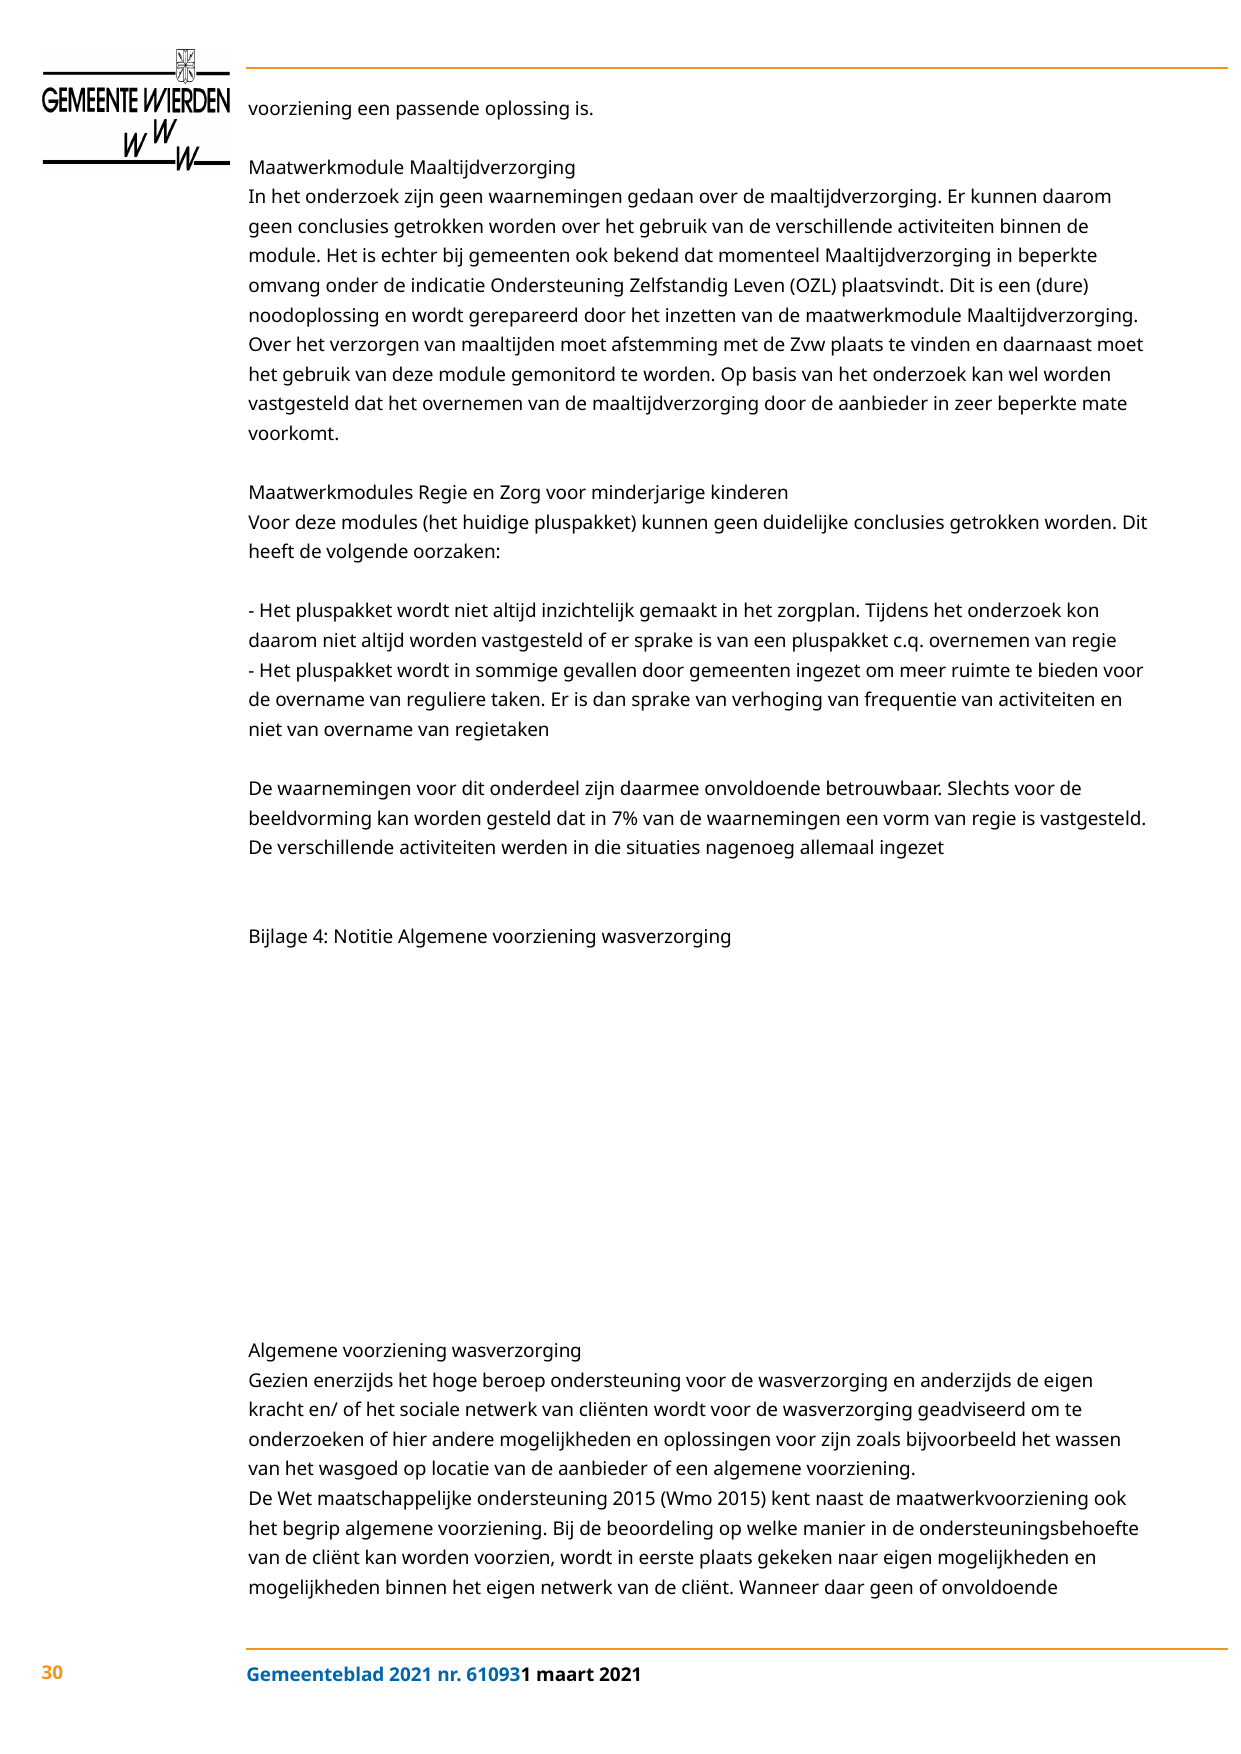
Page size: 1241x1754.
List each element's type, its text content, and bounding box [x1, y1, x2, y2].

text De Wet maatschappelijke ondersteuning 2015 (Wmo 2015) kent naast de maatwerkvoorziening ook het begrip algemene voorziening. Bij de beoordeling op welke manier in de ondersteuningsbehoefte van de cliënt kan worden voorzien, wordt in eerste plaats gekeken naar eigen mogelijkheden en mogelijkheden binnen het eigen netwerk van de cliënt. Wanneer daar geen of onvoldoende [248, 1485, 1152, 1600]
picture [41, 47, 231, 172]
text Bijlage 4: Notitie Algemene voorziening wasverzorging [248, 923, 1152, 949]
text De waarnemingen voor dit onderdeel zijn daarmee onvoldoende betrouwbaar. Slechts voor de beeldvorming kan worden gesteld dat in 7% van de waarnemingen een vorm van regie is vastgesteld. De verschillende activiteiten werden in die situaties nagenoeg allemaal ingezet [248, 775, 1152, 860]
text In het onderzoek zijn geen waarnemingen gedaan over de maaltijdverzorging. Er kunnen daarom geen conclusies getrokken worden over het gebruik van de verschillende activiteiten binnen de module. Het is echter bij gemeenten ook bekend dat momenteel Maaltijdverzorging in beperkte omvang onder de indicatie Ondersteuning Zelfstandig Leven (OZL) plaatsvindt. Dit is een (dure) noodoplossing en wordt gerepareerd door het inzetten van de maatwerkmodule Maaltijdverzorging. Over het verzorgen van maaltijden moet afstemming met de Zvw plaats te vinden en daarnaast moet het gebruik van deze module gemonitord te worden. Op basis van het onderzoek kan wel worden vastgesteld dat het overnemen van de maaltijdverzorging door de aanbieder in zeer beperkte mate voorkomt. [248, 183, 1152, 446]
text Maatwerkmodule Maaltijdverzorging [248, 154, 1152, 180]
text - Het pluspakket wordt niet altijd inzichtelijk gemaakt in het zorgplan. Tijdens het onderzoek kon daarom niet altijd worden vastgesteld of er sprake is van een pluspakket c.q. overnemen van regie [248, 598, 1152, 653]
text voorziening een passende oplossing is. [248, 95, 1152, 121]
text Maatwerkmodules Regie en Zorg voor minderjarige kinderen [248, 479, 1152, 505]
text Algemene voorziening wasverzorging [248, 1337, 1152, 1363]
text Voor deze modules (het huidige pluspakket) kunnen geen duidelijke conclusies getrokken worden. Dit heeft de volgende oorzaken: [248, 509, 1152, 564]
text - Het pluspakket wordt in sommige gevallen door gemeenten ingezet om meer ruimte te bieden voor de overname van reguliere taken. Er is dan sprake van verhoging van frequentie van activiteiten en niet van overname van regietaken [248, 657, 1152, 742]
text Gezien enerzijds het hoge beroep ondersteuning voor de wasverzorging en anderzijds de eigen kracht en/ of het sociale netwerk van cliënten wordt voor de wasverzorging geadviseerd om te onderzoeken of hier andere mogelijkheden en oplossingen voor zijn zoals bijvoorbeeld het wassen van het wasgoed op locatie van de aanbieder of een algemene voorziening. [248, 1367, 1152, 1481]
